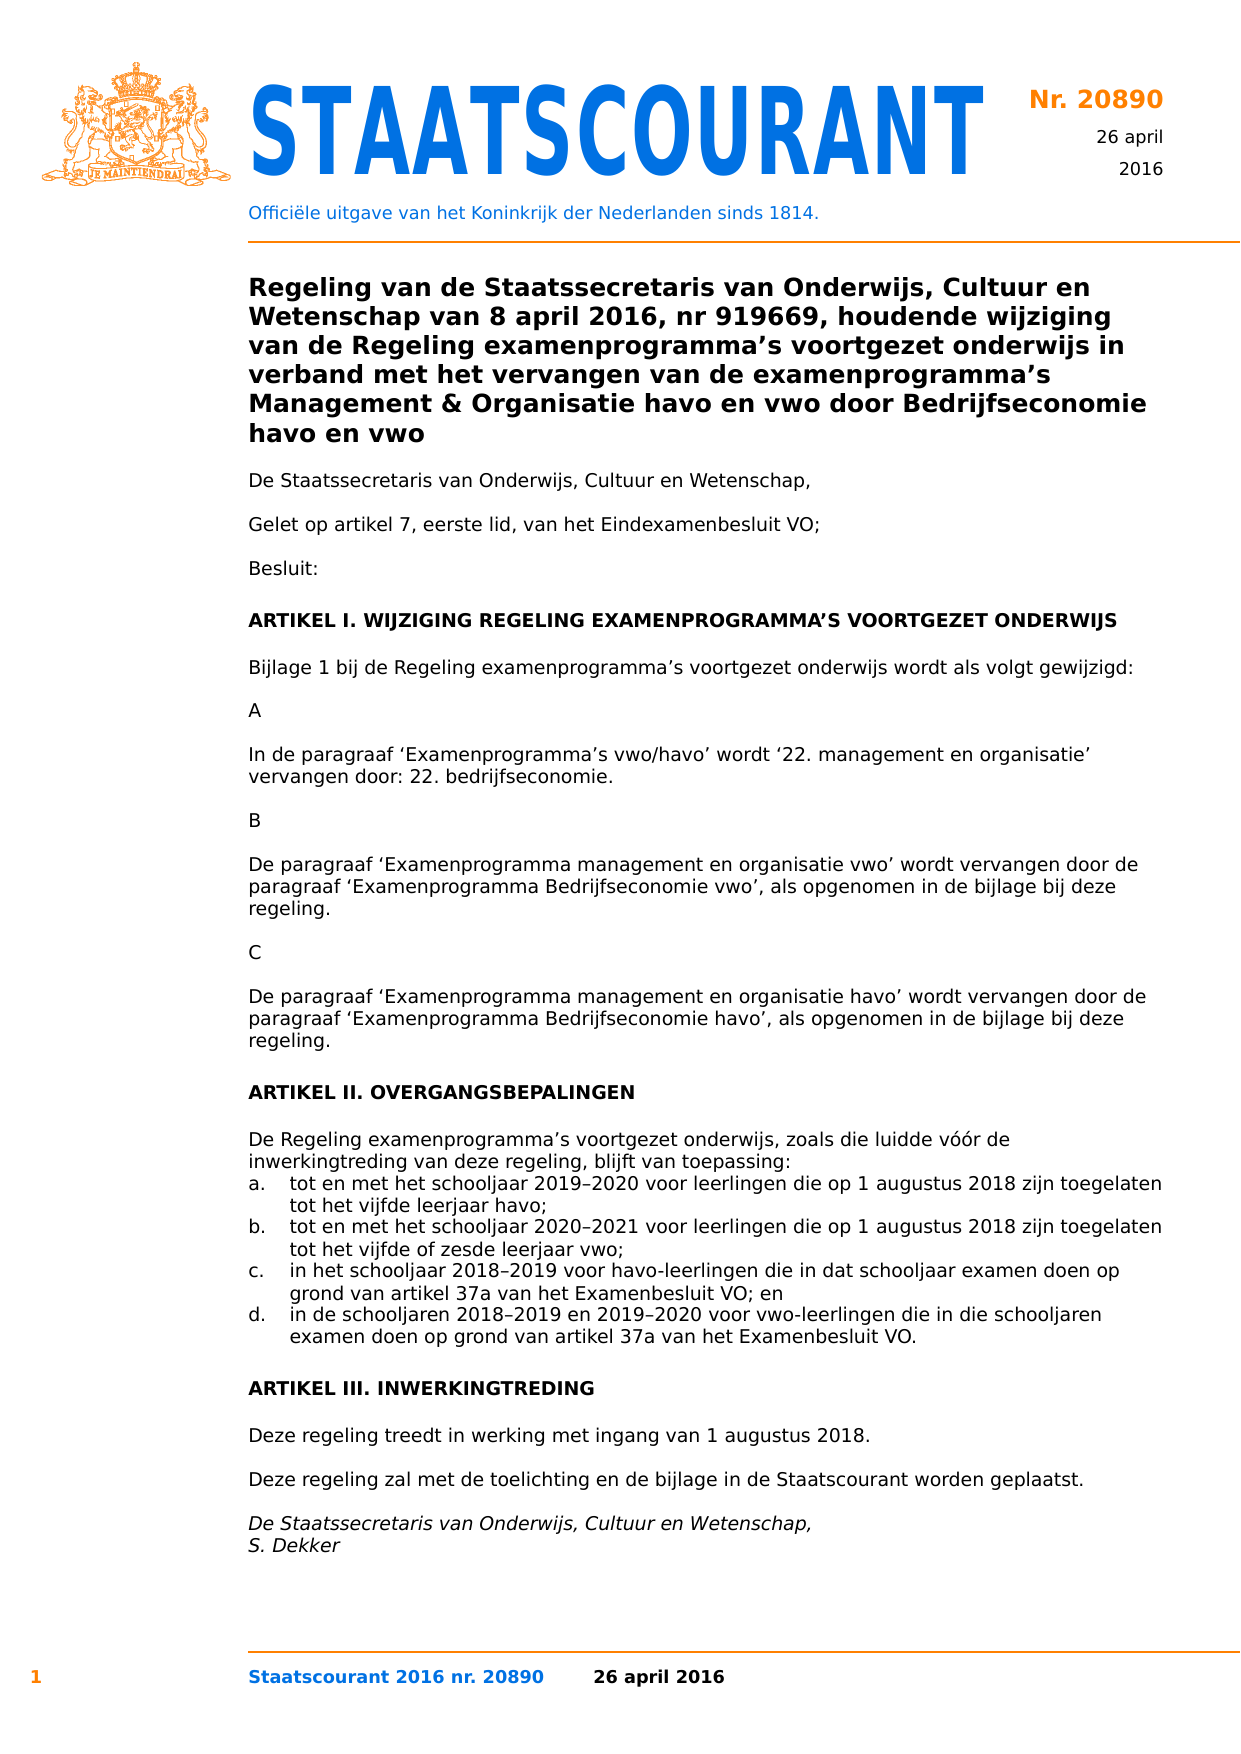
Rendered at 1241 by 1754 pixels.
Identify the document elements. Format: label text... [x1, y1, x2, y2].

subtitle Regeling van de Staatssecretaris van Onderwijs, Cultuur en Wetenschap van 8 april 2016, nr 919669, houdende wijziging van de Regeling examenprogramma’s voortgezet onderwijs in verband met het vervangen van de examenprogramma’s Management & Organisatie havo en vwo door Bedrijfseconomie havo en vwo [248, 273, 1163, 448]
text De Staatssecretaris van Onderwijs, Cultuur en Wetenschap, [248, 470, 1163, 492]
text A [248, 700, 1163, 722]
picture [41, 62, 231, 186]
subtitle ARTIKEL III. INWERKINGTREDING [248, 1378, 1163, 1400]
table_header STAATSCOURANT [248, 62, 998, 203]
text B [248, 810, 1163, 832]
text Deze regeling treedt in werking met ingang van 1 augustus 2018. [248, 1425, 1163, 1447]
text De paragraaf ‘Examenprogramma management en organisatie vwo’ wordt vervangen door de paragraaf ‘Examenprogramma Bedrijfseconomie vwo’, als opgenomen in de bijlage bij deze regeling. [248, 854, 1163, 920]
subtitle ARTIKEL II. OVERGANGSBEPALINGEN [248, 1082, 1163, 1103]
text In de paragraaf ‘Examenprogramma’s vwo/havo’ wordt ‘22. management en organisatie’ vervangen door: 22. bedrijfseconomie. [248, 744, 1163, 788]
text Gelet op artikel 7, eerste lid, van het Eindexamenbesluit VO; [248, 514, 1163, 536]
text a. tot en met het schooljaar 2019–2020 voor leerlingen die op 1 augustus 2018 zijn toegelaten tot het vijfde leerjaar havo; [248, 1172, 1163, 1216]
table_cell 26 april [998, 121, 1240, 153]
text De paragraaf ‘Examenprogramma management en organisatie havo’ wordt vervangen door de paragraaf ‘Examenprogramma Bedrijfseconomie havo’, als opgenomen in de bijlage bij deze regeling. [248, 986, 1163, 1052]
text Besluit: [248, 558, 1163, 579]
text De Staatssecretaris van Onderwijs, Cultuur en Wetenschap, S. Dekker [248, 1513, 1163, 1557]
text c. in het schooljaar 2018–2019 voor havo-leerlingen die in dat schooljaar examen doen op grond van artikel 37a van het Examenbesluit VO; en [248, 1260, 1163, 1304]
text d. in de schooljaren 2018–2019 en 2019–2020 voor vwo-leerlingen die in die schooljaren examen doen op grond van artikel 37a van het Examenbesluit VO. [248, 1304, 1163, 1348]
text Deze regeling zal met de toelichting en de bijlage in de Staatscourant worden geplaatst. [248, 1469, 1163, 1491]
text C [248, 942, 1163, 964]
subtitle ARTIKEL I. WIJZIGING REGELING EXAMENPROGRAMMA’S VOORTGEZET ONDERWIJS [248, 609, 1163, 632]
text Bijlage 1 bij de Regeling examenprogramma’s voortgezet onderwijs wordt als volgt gewijzigd: [248, 657, 1163, 678]
table_cell 2016 [998, 153, 1240, 203]
text b. tot en met het schooljaar 2020–2021 voor leerlingen die op 1 augustus 2018 zijn toegelaten tot het vijfde of zesde leerjaar vwo; [248, 1216, 1163, 1260]
text De Regeling examenprogramma’s voortgezet onderwijs, zoals die luidde vóór de inwerkingtreding van deze regeling, blijft van toepassing: [248, 1128, 1163, 1172]
table_header Nr. 20890 [998, 62, 1240, 121]
table_cell Officiële uitgave van het Koninkrijk der Nederlanden sinds 1814. [248, 203, 1240, 241]
table_header [25, 62, 248, 241]
